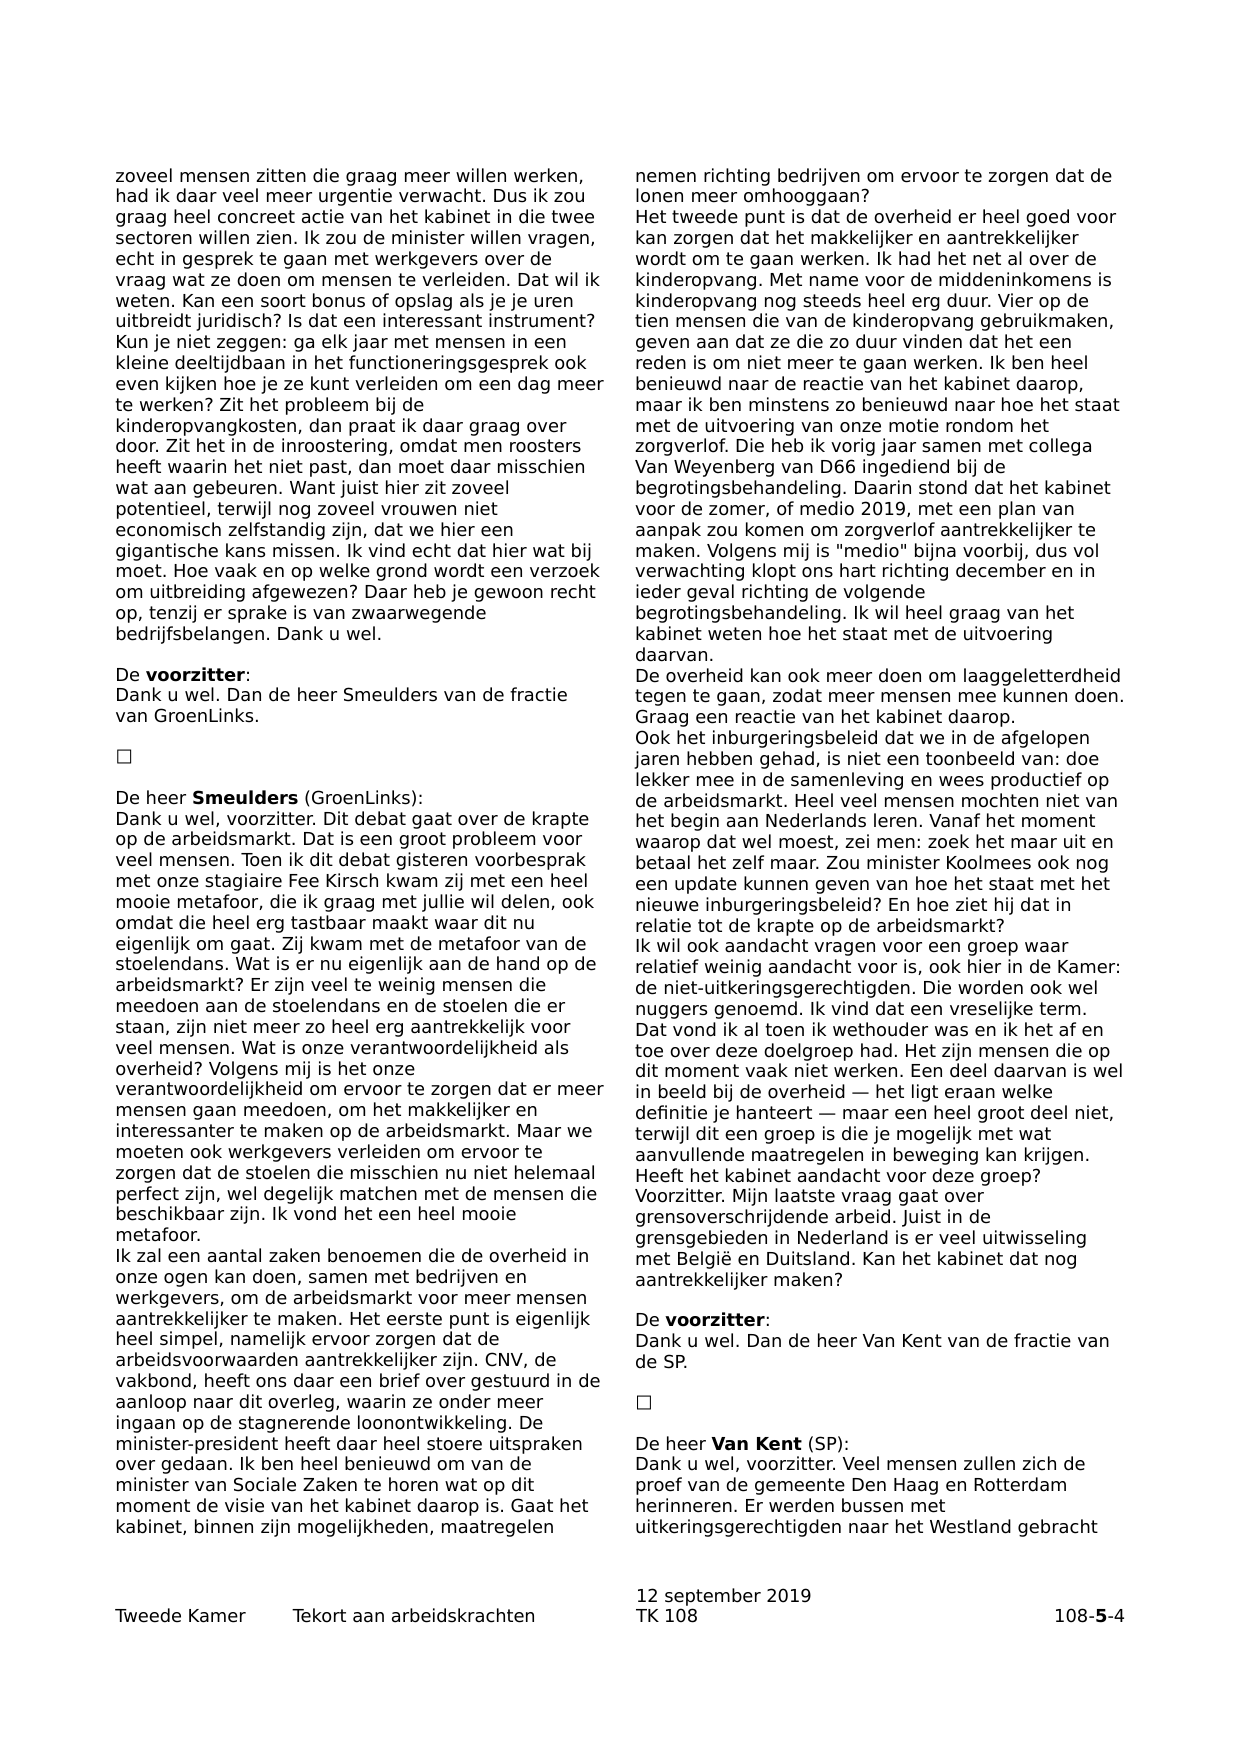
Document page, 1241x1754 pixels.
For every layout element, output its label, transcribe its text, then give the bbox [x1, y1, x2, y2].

text Voorzitter. Mijn laatste vraag gaat over grensoverschrijdende arbeid. Juist in de grensgebieden in Nederland is er veel uitwisseling met België en Duitsland. Kan het kabinet dat nog aantrekkelijker maken? [635, 1186, 1125, 1290]
text De heer Smeulders (GroenLinks): [115, 788, 605, 808]
text Dank u wel, voorzitter. Dit debat gaat over de krapte op de arbeidsmarkt. Dat is een groot probleem voor veel mensen. Toen ik dit debat gisteren voorbesprak met onze stagiaire Fee Kirsch kwam zij met een heel mooie metafoor, die ik graag met jullie wil delen, ook omdat die heel erg tastbaar maakt waar dit nu eigenlijk om gaat. Zij kwam met de metafoor van de stoelendans. Wat is er nu eigenlijk aan de hand op de arbeidsmarkt? Er zijn veel te weinig mensen die meedoen aan de stoelendans en de stoelen die er staan, zijn niet meer zo heel erg aantrekkelijk voor veel mensen. Wat is onze verantwoordelijkheid als overheid? Volgens mij is het onze verantwoordelijkheid om ervoor te zorgen dat er meer mensen gaan meedoen, om het makkelijker en interessanter te maken op de arbeidsmarkt. Maar we moeten ook werkgevers verleiden om ervoor te zorgen dat de stoelen die misschien nu niet helemaal perfect zijn, wel degelijk matchen met de mensen die beschikbaar zijn. Ik vond het een heel mooie metafoor. [115, 808, 605, 1246]
text Ik wil ook aandacht vragen voor een groep waar relatief weinig aandacht voor is, ook hier in de Kamer: de niet-uitkeringsgerechtigden. Die worden ook wel nuggers genoemd. Ik vind dat een vreselijke term. Dat vond ik al toen ik wethouder was en ik het af en toe over deze doelgroep had. Het zijn mensen die op dit moment vaak niet werken. Een deel daarvan is wel in beeld bij de overheid — het ligt eraan welke definitie je hanteert — maar een heel groot deel niet, terwijl dit een groep is die je mogelijk met wat aanvullende maatregelen in beweging kan krijgen. Heeft het kabinet aandacht voor deze groep? [635, 936, 1125, 1186]
text Ook het inburgeringsbeleid dat we in de afgelopen jaren hebben gehad, is niet een toonbeeld van: doe lekker mee in de samenleving en wees productief op de arbeidsmarkt. Heel veel mensen mochten niet van het begin aan Nederlands leren. Vanaf het moment waarop dat wel moest, zei men: zoek het maar uit en betaal het zelf maar. Zou minister Koolmees ook nog een update kunnen geven van hoe het staat met het nieuwe inburgeringsbeleid? En hoe ziet hij dat in relatie tot de krapte op de arbeidsmarkt? [635, 728, 1125, 936]
text De voorzitter: [115, 664, 605, 685]
text zoveel mensen zitten die graag meer willen werken, had ik daar veel meer urgentie verwacht. Dus ik zou graag heel concreet actie van het kabinet in die twee sectoren willen zien. Ik zou de minister willen vragen, echt in gesprek te gaan met werkgevers over de vraag wat ze doen om mensen te verleiden. Dat wil ik weten. Kan een soort bonus of opslag als je je uren uitbreidt juridisch? Is dat een interessant instrument? Kun je niet zeggen: ga elk jaar met mensen in een kleine deeltijdbaan in het functioneringsgesprek ook even kijken hoe je ze kunt verleiden om een dag meer te werken? Zit het probleem bij de kinderopvangkosten, dan praat ik daar graag over door. Zit het in de inroostering, omdat men roosters heeft waarin het niet past, dan moet daar misschien wat aan gebeuren. Want juist hier zit zoveel potentieel, terwijl nog zoveel vrouwen niet economisch zelfstandig zijn, dat we hier een gigantische kans missen. Ik vind echt dat hier wat bij moet. Hoe vaak en op welke grond wordt een verzoek om uitbreiding afgewezen? Daar heb je gewoon recht op, tenzij er sprake is van zwaarwegende bedrijfsbelangen. Dank u wel. [115, 165, 605, 644]
text De overheid kan ook meer doen om laaggeletterdheid tegen te gaan, zodat meer mensen mee kunnen doen. Graag een reactie van het kabinet daarop. [635, 665, 1125, 728]
text De heer Van Kent (SP): [635, 1433, 1125, 1454]
text Dank u wel. Dan de heer Smeulders van de fractie van GroenLinks. [115, 685, 605, 727]
text Dank u wel, voorzitter. Veel mensen zullen zich de proef van de gemeente Den Haag en Rotterdam herinneren. Er werden bussen met uitkeringsgerechtigden naar het Westland gebracht [635, 1454, 1125, 1537]
text Dank u wel. Dan de heer Van Kent van de fractie van de SP. [635, 1331, 1125, 1373]
text ⬜ [635, 1393, 1125, 1413]
text De voorzitter: [635, 1310, 1125, 1331]
text Het tweede punt is dat de overheid er heel goed voor kan zorgen dat het makkelijker en aantrekkelijker wordt om te gaan werken. Ik had het net al over de kinderopvang. Met name voor de middeninkomens is kinderopvang nog steeds heel erg duur. Vier op de tien mensen die van de kinderopvang gebruikmaken, geven aan dat ze die zo duur vinden dat het een reden is om niet meer te gaan werken. Ik ben heel benieuwd naar de reactie van het kabinet daarop, maar ik ben minstens zo benieuwd naar hoe het staat met de uitvoering van onze motie rondom het zorgverlof. Die heb ik vorig jaar samen met collega Van Weyenberg van D66 ingediend bij de begrotingsbehandeling. Daarin stond dat het kabinet voor de zomer, of medio 2019, met een plan van aanpak zou komen om zorgverlof aantrekkelijker te maken. Volgens mij is "medio" bijna voorbij, dus vol verwachting klopt ons hart richting december en in ieder geval richting de volgende begrotingsbehandeling. Ik wil heel graag van het kabinet weten hoe het staat met de uitvoering daarvan. [635, 207, 1125, 665]
text nemen richting bedrijven om ervoor te zorgen dat de lonen meer omhooggaan? [635, 165, 1125, 207]
text ⬜ [115, 747, 605, 768]
text Ik zal een aantal zaken benoemen die de overheid in onze ogen kan doen, samen met bedrijven en werkgevers, om de arbeidsmarkt voor meer mensen aantrekkelijker te maken. Het eerste punt is eigenlijk heel simpel, namelijk ervoor zorgen dat de arbeidsvoorwaarden aantrekkelijker zijn. CNV, de vakbond, heeft ons daar een brief over gestuurd in de aanloop naar dit overleg, waarin ze onder meer ingaan op de stagnerende loonontwikkeling. De minister-president heeft daar heel stoere uitspraken over gedaan. Ik ben heel benieuwd om van de minister van Sociale Zaken te horen wat op dit moment de visie van het kabinet daarop is. Gaat het kabinet, binnen zijn mogelijkheden, maatregelen [115, 1246, 605, 1537]
